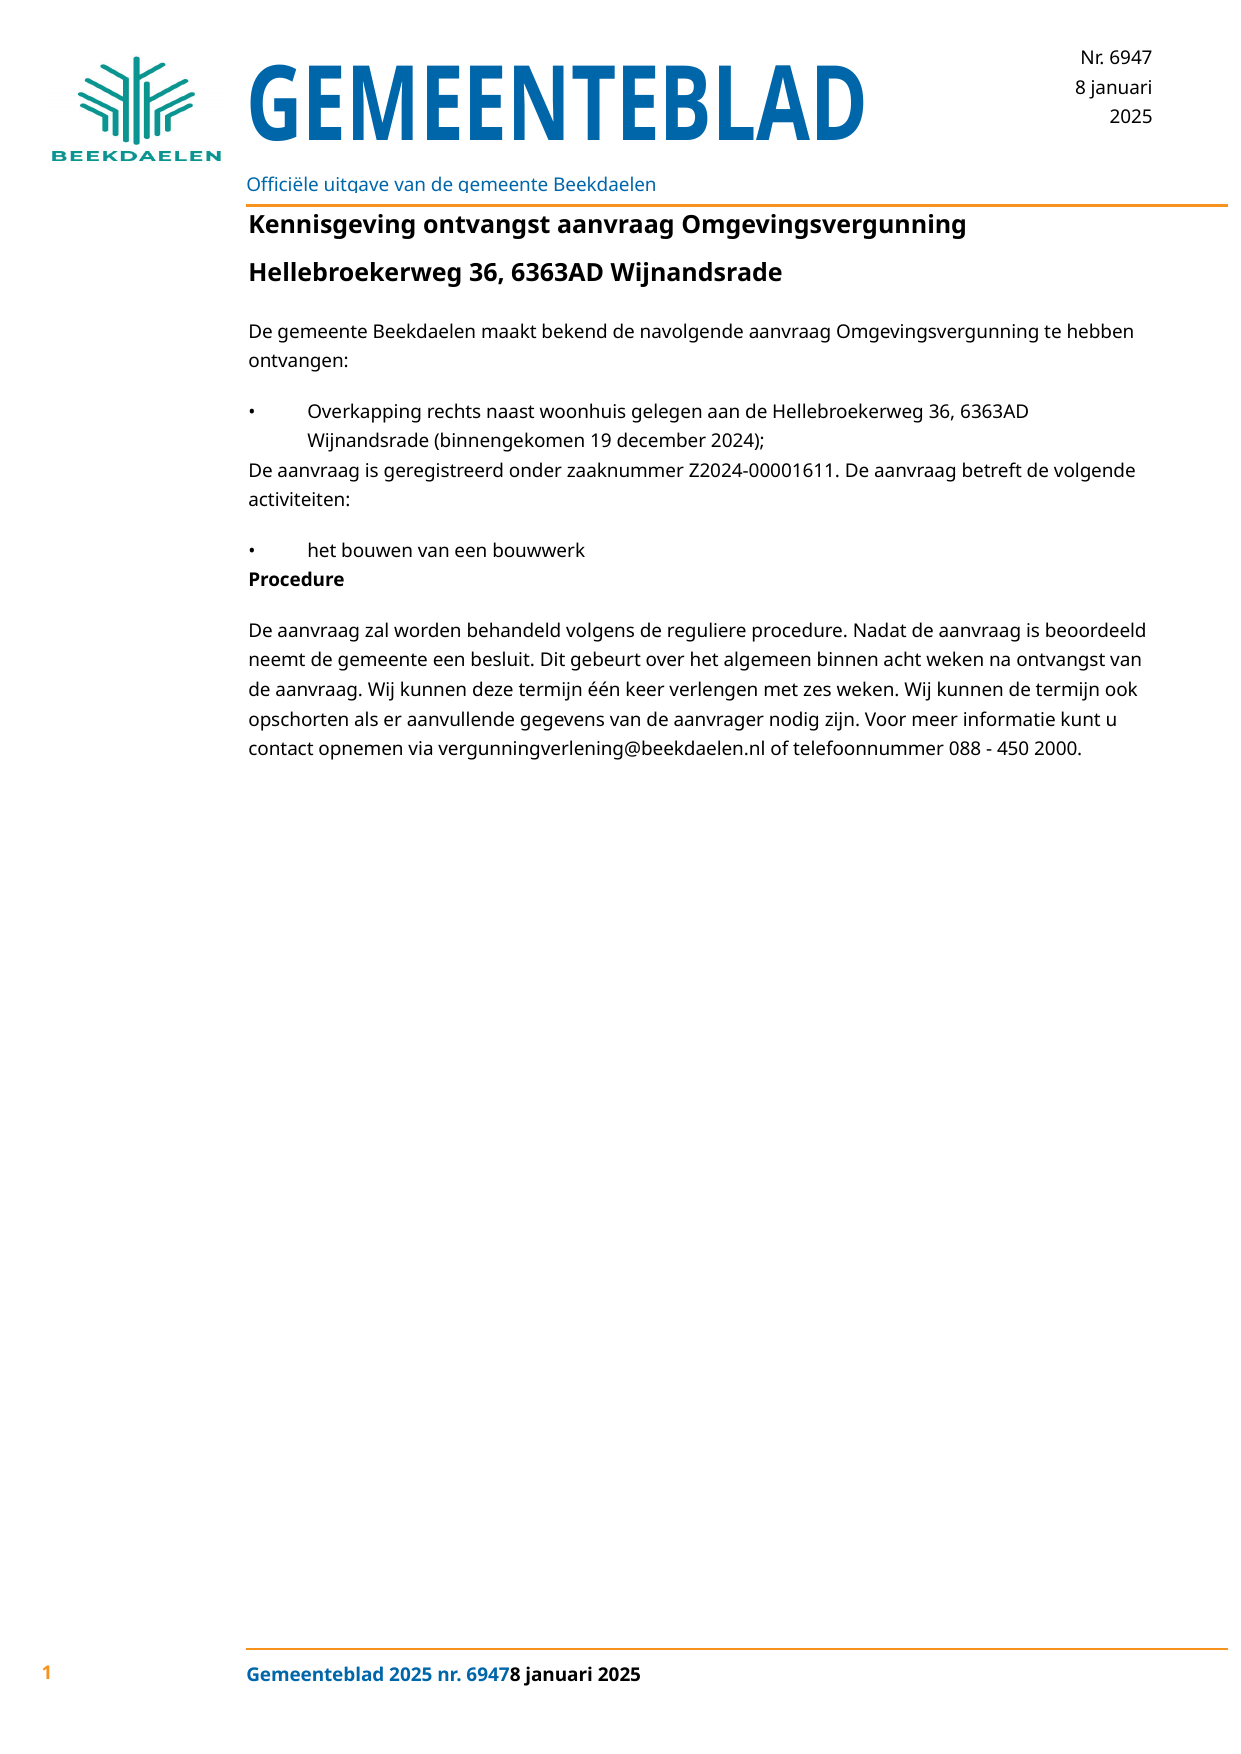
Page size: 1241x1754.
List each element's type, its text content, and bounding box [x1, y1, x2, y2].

text Procedure [248, 567, 1152, 592]
text De aanvraag is geregistreerd onder zaaknummer Z2024-00001611. De aanvraag betreft de volgende activiteiten: [248, 457, 1152, 512]
text De gemeente Beekdaelen maakt bekend de navolgende aanvraag Omgevingsvergunning te hebben ontvangen: [248, 318, 1152, 373]
text De aanvraag zal worden behandeld volgens de reguliere procedure. Nadat de aanvraag is beoordeeld neemt de gemeente een besluit. Dit gebeurt over het algemeen binnen acht weken na ontvangst van de aanvraag. Wij kunnen deze termijn één keer verlengen met zes weken. Wij kunnen de termijn ook opschorten als er aanvullende gegevens van de aanvrager nodig zijn. Voor meer informatie kunt u contact opnemen via vergunningverlening@beekdaelen.nl of telefoonnummer 088 - 450 2000. [248, 617, 1152, 761]
list het bouwen van een bouwwerk [248, 537, 1152, 563]
picture [41, 47, 231, 172]
text Kennisgeving ontvangst aanvraag Omgevingsvergunning Hellebroekerweg 36, 6363AD Wijnandsrade [248, 207, 1152, 288]
list Overkapping rechts naast woonhuis gelegen aan de Hellebroekerweg 36, 6363AD Wijnandsrade (binnengekomen 19 december 2024); [248, 398, 1152, 453]
